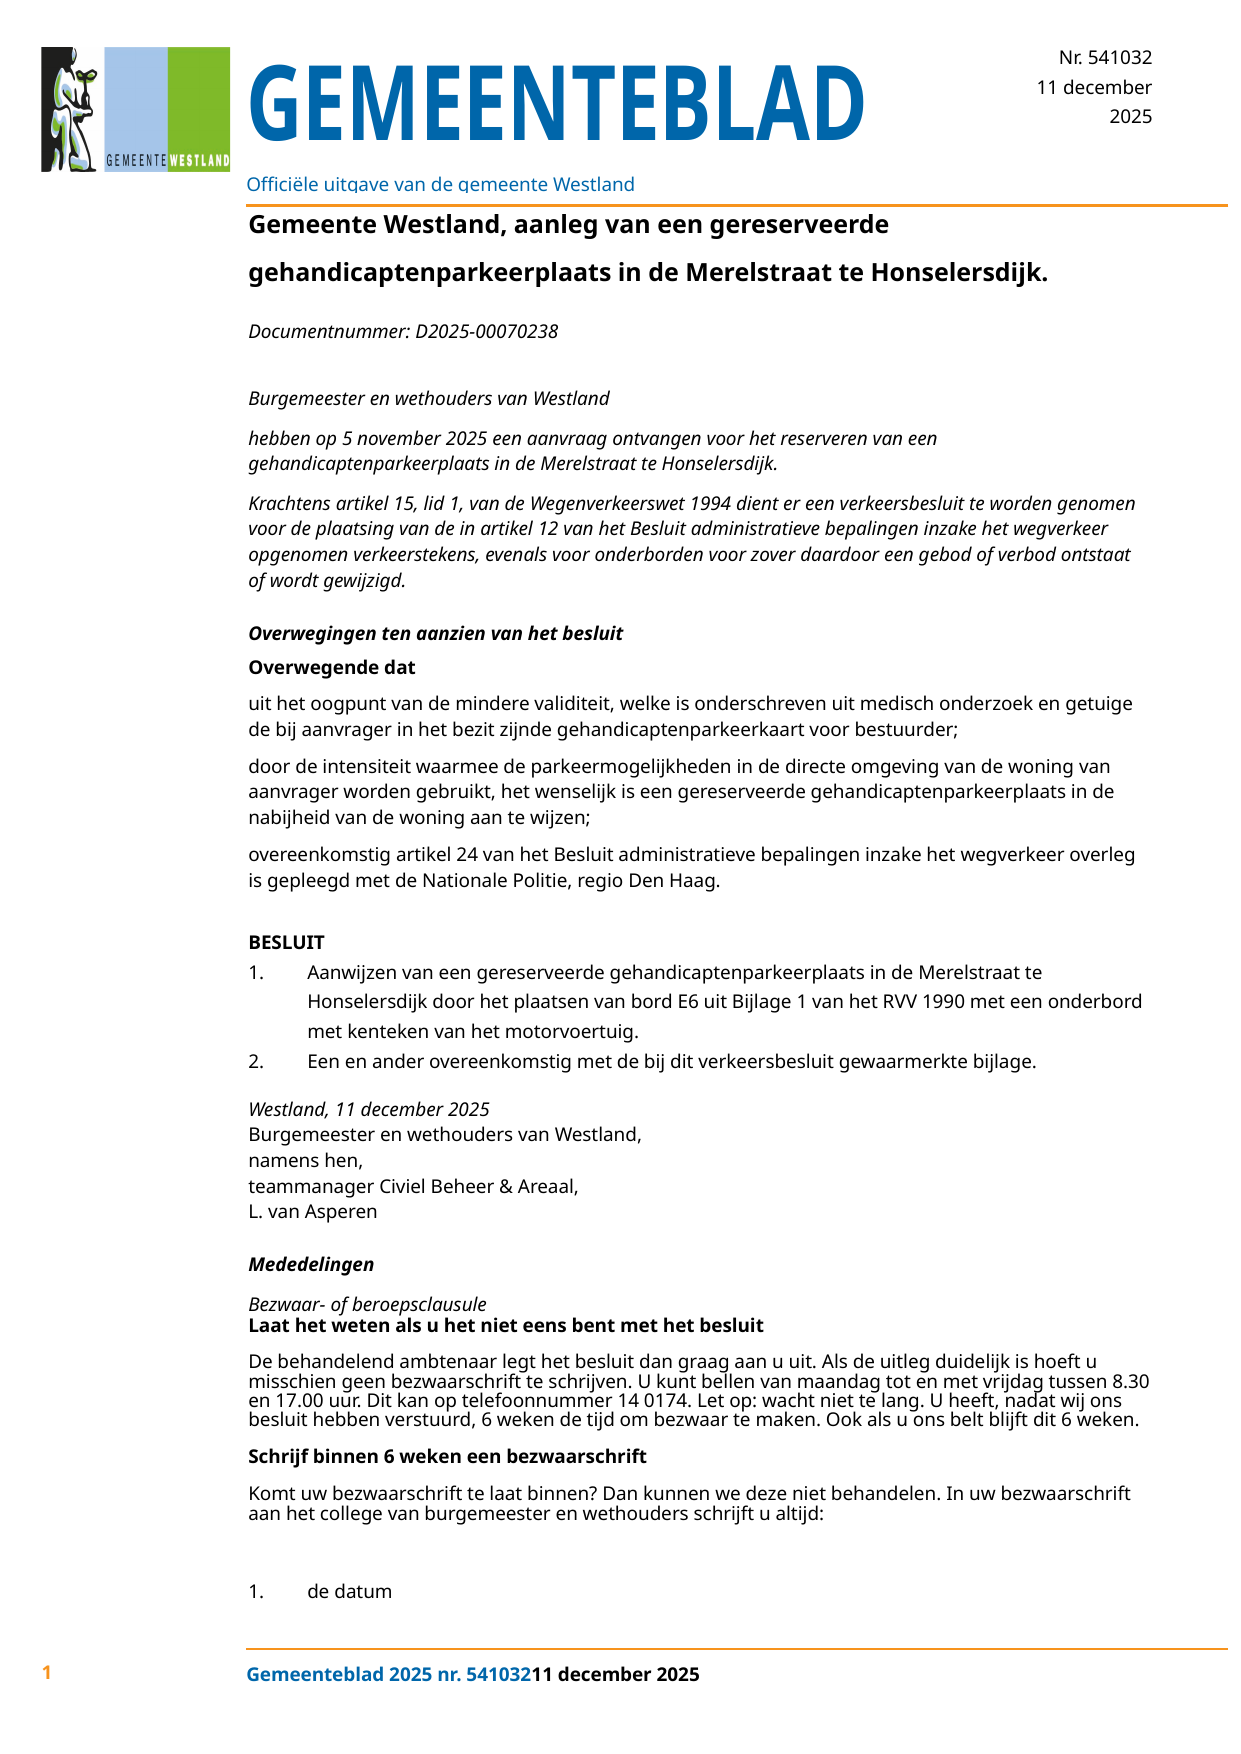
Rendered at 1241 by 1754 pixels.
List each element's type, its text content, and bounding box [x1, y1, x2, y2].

text Overwegende dat [248, 654, 1152, 680]
picture [41, 47, 231, 172]
text Westland, 11 december 2025 [248, 1096, 1152, 1121]
text Documentnummer: D2025-00070238 [248, 318, 1152, 344]
text teammanager Civiel Beheer & Areaal, [248, 1173, 1152, 1199]
text BESLUIT [248, 929, 1152, 955]
text Burgemeester en wethouders van Westland [248, 386, 1152, 411]
text hebben op 5 november 2025 een aanvraag ontvangen voor het reserveren van een gehandicaptenparkeerplaats in de Merelstraat te Honselersdijk. [248, 425, 1152, 476]
text uit het oogpunt van de mindere validiteit, welke is onderschreven uit medisch onderzoek en getuige de bij aanvrager in het bezit zijnde gehandicaptenparkeerkaart voor bestuurder; [248, 691, 1152, 742]
text Komt uw bezwaarschrift te laat binnen? Dan kunnen we deze niet behandelen. In uw bezwaarschrift aan het college van burgemeester en wethouders schrijft u altijd: [248, 1485, 1152, 1524]
text Schrijf binnen 6 weken een bezwaarschrift [248, 1448, 1152, 1468]
text Gemeente Westland, aanleg van een gereserveerde gehandicaptenparkeerplaats in de Merelstraat te Honselersdijk. [248, 207, 1152, 288]
text Bezwaar- of beroepsclausule [248, 1291, 1152, 1317]
list Een en ander overeenkomstig met de bij dit verkeersbesluit gewaarmerkte bijlage. [248, 1048, 1152, 1074]
text Krachtens artikel 15, lid 1, van de Wegenverkeerswet 1994 dient er een verkeersbesluit te worden genomen voor de plaatsing van de in artikel 12 van het Besluit administratieve bepalingen inzake het wegverkeer opgenomen verkeerstekens, evenals voor onderborden voor zover daardoor een gebod of verbod ontstaat of wordt gewijzigd. [248, 490, 1152, 593]
text Burgemeester en wethouders van Westland, [248, 1121, 1152, 1147]
text Laat het weten als u het niet eens bent met het besluit [248, 1317, 1152, 1336]
text De behandelend ambtenaar legt het besluit dan graag aan u uit. Als de uitleg duidelijk is hoeft u misschien geen bezwaarschrift te schrijven. U kunt bellen van maandag tot en met vrijdag tussen 8.30 en 17.00 uur. Dit kan op telefoonnummer 14 0174. Let op: wacht niet te lang. U heeft, nadat wij ons besluit hebben verstuurd, 6 weken de tijd om bezwaar te maken. Ook als u ons belt blijft dit 6 weken. [248, 1353, 1152, 1431]
text Mededelingen [248, 1252, 1152, 1277]
text door de intensiteit waarmee de parkeermogelijkheden in de directe omgeving van de woning van aanvrager worden gebruikt, het wenselijk is een gereserveerde gehandicaptenparkeerplaats in de nabijheid van de woning aan te wijzen; [248, 753, 1152, 830]
list de datum [248, 1578, 1152, 1604]
list Aanwijzen van een gereserveerde gehandicaptenparkeerplaats in de Merelstraat te Honselersdijk door het plaatsen van bord E6 uit Bijlage 1 van het RVV 1990 met een onderbord met kenteken van het motorvoertuig. [248, 959, 1152, 1044]
text namens hen, [248, 1147, 1152, 1173]
text Overwegingen ten aanzien van het besluit [248, 620, 1152, 646]
text L. van Asperen [248, 1199, 1152, 1224]
text overeenkomstig artikel 24 van het Besluit administratieve bepalingen inzake het wegverkeer overleg is gepleegd met de Nationale Politie, regio Den Haag. [248, 841, 1152, 893]
